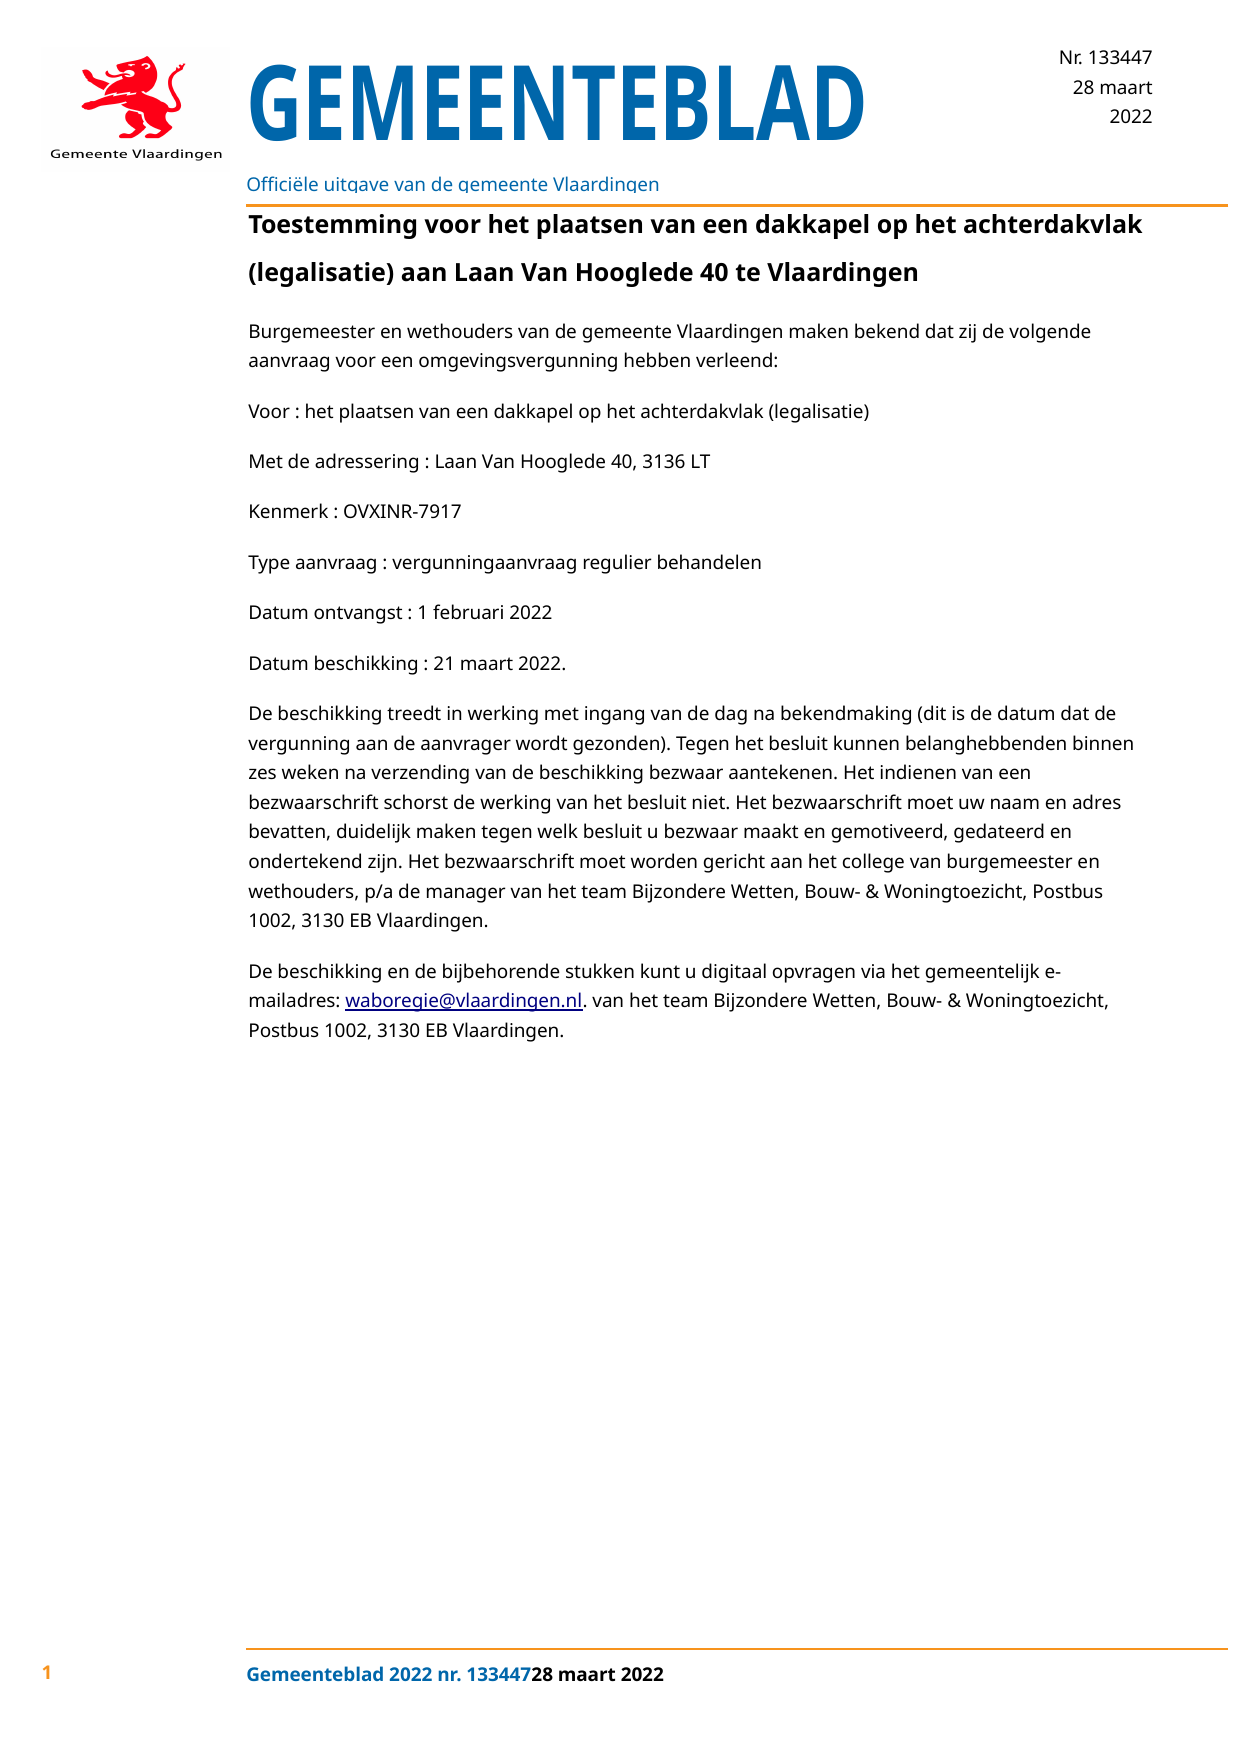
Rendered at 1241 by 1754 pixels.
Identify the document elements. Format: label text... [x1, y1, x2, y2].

text Datum ontvangst : 1 februari 2022 [248, 599, 1152, 625]
text Voor : het plaatsen van een dakkapel op het achterdakvlak (legalisatie) [248, 398, 1152, 424]
text Datum beschikking : 21 maart 2022. [248, 650, 1152, 676]
text Kenmerk : OVXINR-7917 [248, 499, 1152, 524]
text Met de adressering : Laan Van Hooglede 40, 3136 LT [248, 448, 1152, 474]
picture [41, 47, 231, 172]
text Toestemming voor het plaatsen van een dakkapel op het achterdakvlak (legalisatie) aan Laan Van Hooglede 40 te Vlaardingen [248, 207, 1152, 288]
text Type aanvraag : vergunningaanvraag regulier behandelen [248, 549, 1152, 575]
text De beschikking en de bijbehorende stukken kunt u digitaal opvragen via het gemeentelijk e-mailadres: waboregie@vlaardingen.nl. van het team Bijzondere Wetten, Bouw- & Woningtoezicht, Postbus 1002, 3130 EB Vlaardingen. [248, 958, 1152, 1043]
text Burgemeester en wethouders van de gemeente Vlaardingen maken bekend dat zij de volgende aanvraag voor een omgevingsvergunning hebben verleend: [248, 318, 1152, 373]
text De beschikking treedt in werking met ingang van de dag na bekendmaking (dit is de datum dat de vergunning aan de aanvrager wordt gezonden). Tegen het besluit kunnen belanghebbenden binnen zes weken na verzending van de beschikking bezwaar aantekenen. Het indienen van een bezwaarschrift schorst de werking van het besluit niet. Het bezwaarschrift moet uw naam en adres bevatten, duidelijk maken tegen welk besluit u bezwaar maakt en gemotiveerd, gedateerd en ondertekend zijn. Het bezwaarschrift moet worden gericht aan het college van burgemeester en wethouders, p/a de manager van het team Bijzondere Wetten, Bouw- & Woningtoezicht, Postbus 1002, 3130 EB Vlaardingen. [248, 700, 1152, 933]
